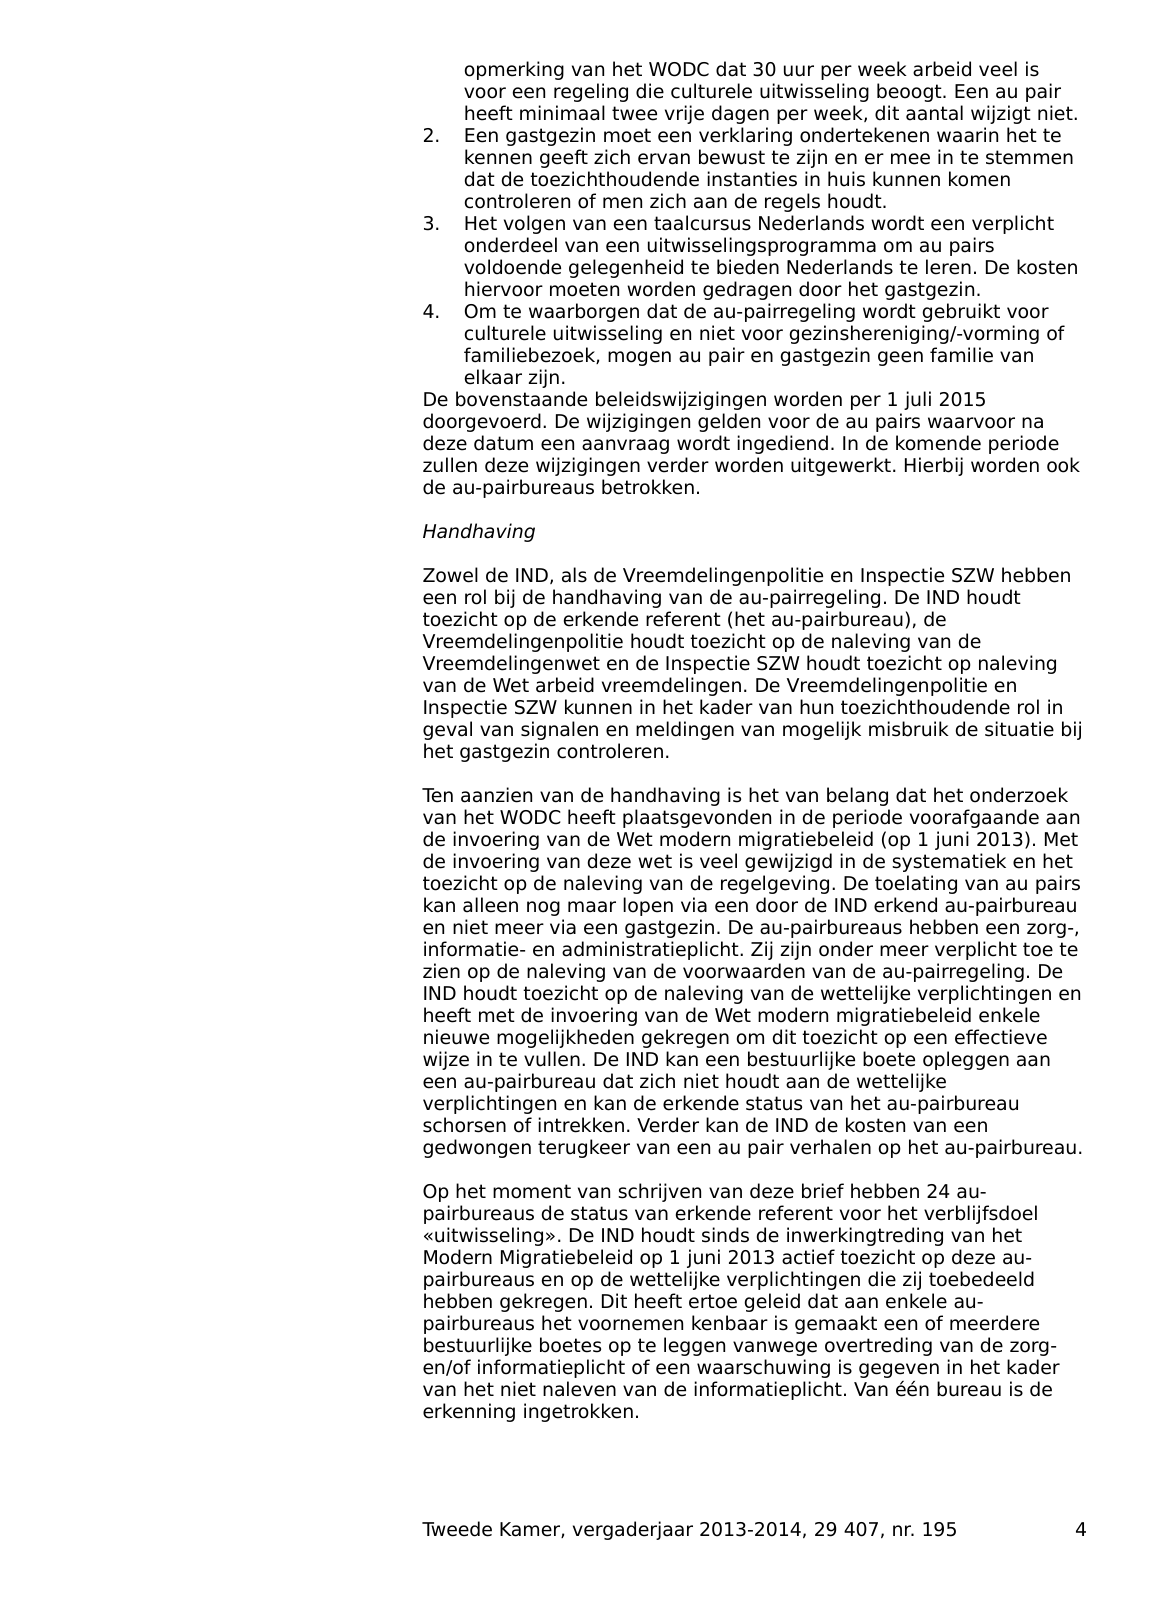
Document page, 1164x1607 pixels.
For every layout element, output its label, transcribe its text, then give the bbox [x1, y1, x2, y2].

text Ten aanzien van de handhaving is het van belang dat het onderzoek van het WODC heeft plaatsgevonden in de periode voorafgaande aan de invoering van de Wet modern migratiebeleid (op 1 juni 2013). Met de invoering van deze wet is veel gewijzigd in de systematiek en het toezicht op de naleving van de regelgeving. De toelating van au pairs kan alleen nog maar lopen via een door de IND erkend au-pairbureau en niet meer via een gastgezin. De au-pairbureaus hebben een zorg-, informatie- en administratieplicht. Zij zijn onder meer verplicht toe te zien op de naleving van de voorwaarden van de au-pairregeling. De IND houdt toezicht op de naleving van de wettelijke verplichtingen en heeft met de invoering van de Wet modern migratiebeleid enkele nieuwe mogelijkheden gekregen om dit toezicht op een effectieve wijze in te vullen. De IND kan een bestuurlijke boete opleggen aan een au-pairbureau dat zich niet houdt aan de wettelijke verplichtingen en kan de erkende status van het au-pairbureau schorsen of intrekken. Verder kan de IND de kosten van een gedwongen terugkeer van een au pair verhalen op het au-pairbureau. [422, 785, 1087, 1159]
text 2. Een gastgezin moet een verklaring ondertekenen waarin het te kennen geeft zich ervan bewust te zijn en er mee in te stemmen dat de toezichthoudende instanties in huis kunnen komen controleren of men zich aan de regels houdt. [422, 125, 1087, 213]
text opmerking van het WODC dat 30 uur per week arbeid veel is voor een regeling die culturele uitwisseling beoogt. Een au pair heeft minimaal twee vrije dagen per week, dit aantal wijzigt niet. [422, 59, 1087, 125]
text De bovenstaande beleidswijzigingen worden per 1 juli 2015 doorgevoerd. De wijzigingen gelden voor de au pairs waarvoor na deze datum een aanvraag wordt ingediend. In de komende periode zullen deze wijzigingen verder worden uitgewerkt. Hierbij worden ook de au-pairbureaus betrokken. [422, 389, 1087, 499]
text 4. Om te waarborgen dat de au-pairregeling wordt gebruikt voor culturele uitwisseling en niet voor gezinshereniging/-vorming of familiebezoek, mogen au pair en gastgezin geen familie van elkaar zijn. [422, 301, 1087, 389]
text Zowel de IND, als de Vreemdelingenpolitie en Inspectie SZW hebben een rol bij de handhaving van de au-pairregeling. De IND houdt toezicht op de erkende referent (het au-pairbureau), de Vreemdelingenpolitie houdt toezicht op de naleving van de Vreemdelingenwet en de Inspectie SZW houdt toezicht op naleving van de Wet arbeid vreemdelingen. De Vreemdelingenpolitie en Inspectie SZW kunnen in het kader van hun toezichthoudende rol in geval van signalen en meldingen van mogelijk misbruik de situatie bij het gastgezin controleren. [422, 565, 1087, 763]
subtitle Handhaving [422, 521, 1087, 543]
text Op het moment van schrijven van deze brief hebben 24 au-pairbureaus de status van erkende referent voor het verblijfsdoel «uitwisseling». De IND houdt sinds de inwerkingtreding van het Modern Migratiebeleid op 1 juni 2013 actief toezicht op deze au-pairbureaus en op de wettelijke verplichtingen die zij toebedeeld hebben gekregen. Dit heeft ertoe geleid dat aan enkele au-pairbureaus het voornemen kenbaar is gemaakt een of meerdere bestuurlijke boetes op te leggen vanwege overtreding van de zorg- en/of informatieplicht of een waarschuwing is gegeven in het kader van het niet naleven van de informatieplicht. Van één bureau is de erkenning ingetrokken. [422, 1181, 1087, 1423]
text 3. Het volgen van een taalcursus Nederlands wordt een verplicht onderdeel van een uitwisselingsprogramma om au pairs voldoende gelegenheid te bieden Nederlands te leren. De kosten hiervoor moeten worden gedragen door het gastgezin. [422, 213, 1087, 301]
